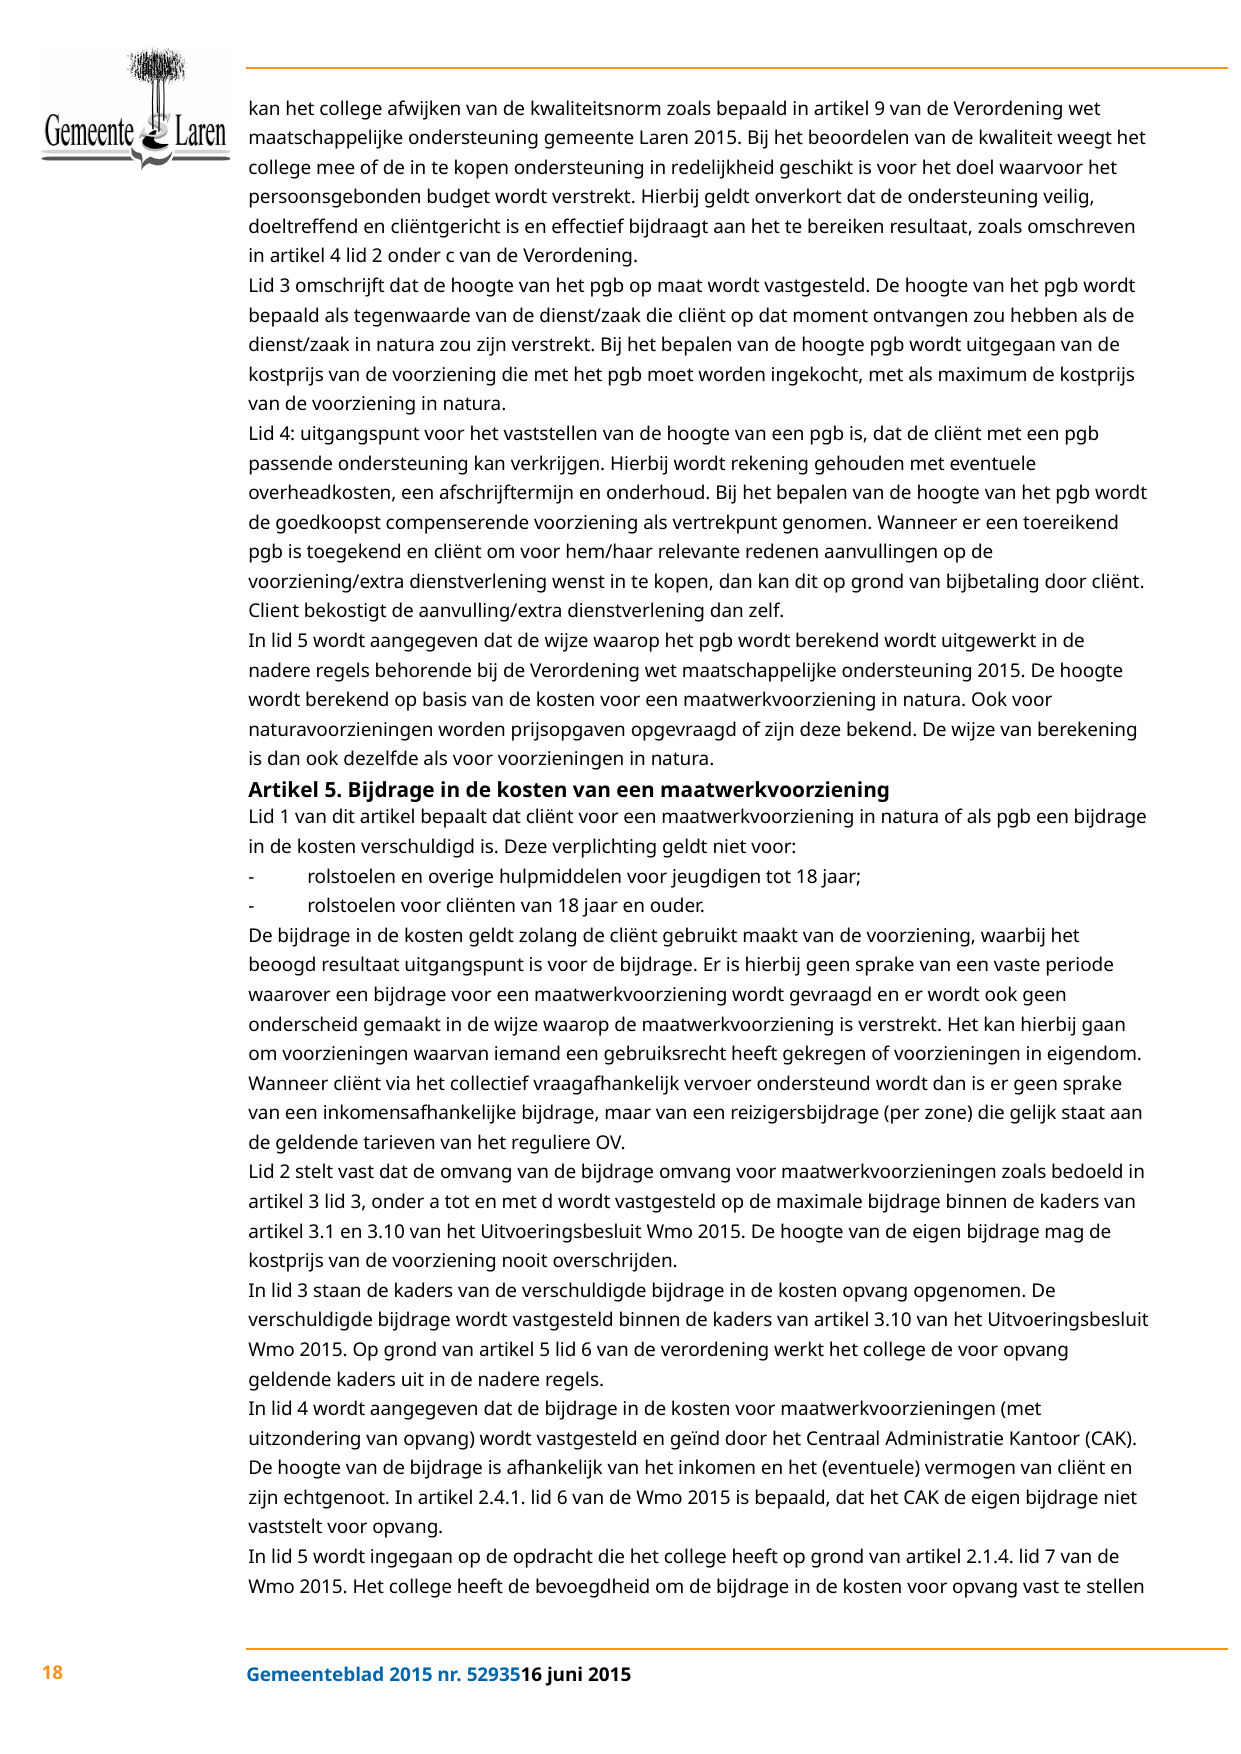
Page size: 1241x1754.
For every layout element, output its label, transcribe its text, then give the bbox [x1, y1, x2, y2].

text Lid 2 stelt vast dat de omvang van de bijdrage omvang voor maatwerkvoorzieningen zoals bedoeld in artikel 3 lid 3, onder a tot en met d wordt vastgesteld op de maximale bijdrage binnen de kaders van artikel 3.1 en 3.10 van het Uitvoeringsbesluit Wmo 2015. De hoogte van de eigen bijdrage mag de kostprijs van de voorziening nooit overschrijden. [248, 1159, 1152, 1273]
text De bijdrage in de kosten geldt zolang de cliënt gebruikt maakt van de voorziening, waarbij het beoogd resultaat uitgangspunt is voor de bijdrage. Er is hierbij geen sprake van een vaste periode waarover een bijdrage voor een maatwerkvoorziening wordt gevraagd en er wordt ook geen onderscheid gemaakt in de wijze waarop de maatwerkvoorziening is verstrekt. Het kan hierbij gaan om voorzieningen waarvan iemand een gebruiksrecht heeft gekregen of voorzieningen in eigendom. [248, 922, 1152, 1066]
text In lid 5 wordt ingegaan op de opdracht die het college heeft op grond van artikel 2.1.4. lid 7 van de Wmo 2015. Het college heeft de bevoegdheid om de bijdrage in de kosten voor opvang vast te stellen [248, 1543, 1152, 1598]
text Lid 4: uitgangspunt voor het vaststellen van de hoogte van een pgb is, dat de cliënt met een pgb passende ondersteuning kan verkrijgen. Hierbij wordt rekening gehouden met eventuele overheadkosten, een afschrijftermijn en onderhoud. Bij het bepalen van de hoogte van het pgb wordt de goedkoopst compenserende voorziening als vertrekpunt genomen. Wanneer er een toereikend pgb is toegekend en cliënt om voor hem/haar relevante redenen aanvullingen op de voorziening/extra dienstverlening wenst in te kopen, dan kan dit op grond van bijbetaling door cliënt. Client bekostigt de aanvulling/extra dienstverlening dan zelf. [248, 420, 1152, 623]
list rolstoelen en overige hulpmiddelen voor jeugdigen tot 18 jaar; [248, 863, 1152, 888]
text Lid 1 van dit artikel bepaalt dat cliënt voor een maatwerkvoorziening in natura of als pgb een bijdrage in de kosten verschuldigd is. Deze verplichting geldt niet voor: [248, 804, 1152, 859]
list rolstoelen voor cliënten van 18 jaar en ouder. [248, 892, 1152, 918]
picture [41, 47, 231, 172]
text Wanneer cliënt via het collectief vraagafhankelijk vervoer ondersteund wordt dan is er geen sprake van een inkomensafhankelijke bijdrage, maar van een reizigersbijdrage (per zone) die gelijk staat aan de geldende tarieven van het reguliere OV. [248, 1070, 1152, 1155]
text In lid 5 wordt aangegeven dat de wijze waarop het pgb wordt berekend wordt uitgewerkt in de nadere regels behorende bij de Verordening wet maatschappelijke ondersteuning 2015. De hoogte wordt berekend op basis van de kosten voor een maatwerkvoorziening in natura. Ook voor naturavoorzieningen worden prijsopgaven opgevraagd of zijn deze bekend. De wijze van berekening is dan ook dezelfde als voor voorzieningen in natura. [248, 627, 1152, 771]
text In lid 4 wordt aangegeven dat de bijdrage in de kosten voor maatwerkvoorzieningen (met uitzondering van opvang) wordt vastgesteld en geïnd door het Centraal Administratie Kantoor (CAK). De hoogte van de bijdrage is afhankelijk van het inkomen en het (eventuele) vermogen van cliënt en zijn echtgenoot. In artikel 2.4.1. lid 6 van de Wmo 2015 is bepaald, dat het CAK de eigen bijdrage niet vaststelt voor opvang. [248, 1395, 1152, 1539]
text Artikel 5. Bijdrage in de kosten van een maatwerkvoorziening [248, 775, 1152, 804]
text In lid 3 staan de kaders van de verschuldigde bijdrage in de kosten opvang opgenomen. De verschuldigde bijdrage wordt vastgesteld binnen de kaders van artikel 3.10 van het Uitvoeringsbesluit Wmo 2015. Op grond van artikel 5 lid 6 van de verordening werkt het college de voor opvang geldende kaders uit in de nadere regels. [248, 1277, 1152, 1391]
text Lid 3 omschrijft dat de hoogte van het pgb op maat wordt vastgesteld. De hoogte van het pgb wordt bepaald als tegenwaarde van de dienst/zaak die cliënt op dat moment ontvangen zou hebben als de dienst/zaak in natura zou zijn verstrekt. Bij het bepalen van de hoogte pgb wordt uitgegaan van de kostprijs van de voorziening die met het pgb moet worden ingekocht, met als maximum de kostprijs van de voorziening in natura. [248, 272, 1152, 416]
text kan het college afwijken van de kwaliteitsnorm zoals bepaald in artikel 9 van de Verordening wet maatschappelijke ondersteuning gemeente Laren 2015. Bij het beoordelen van de kwaliteit weegt het college mee of de in te kopen ondersteuning in redelijkheid geschikt is voor het doel waarvoor het persoonsgebonden budget wordt verstrekt. Hierbij geldt onverkort dat de ondersteuning veilig, doeltreffend en cliëntgericht is en effectief bijdraagt aan het te bereiken resultaat, zoals omschreven in artikel 4 lid 2 onder c van de Verordening. [248, 95, 1152, 268]
